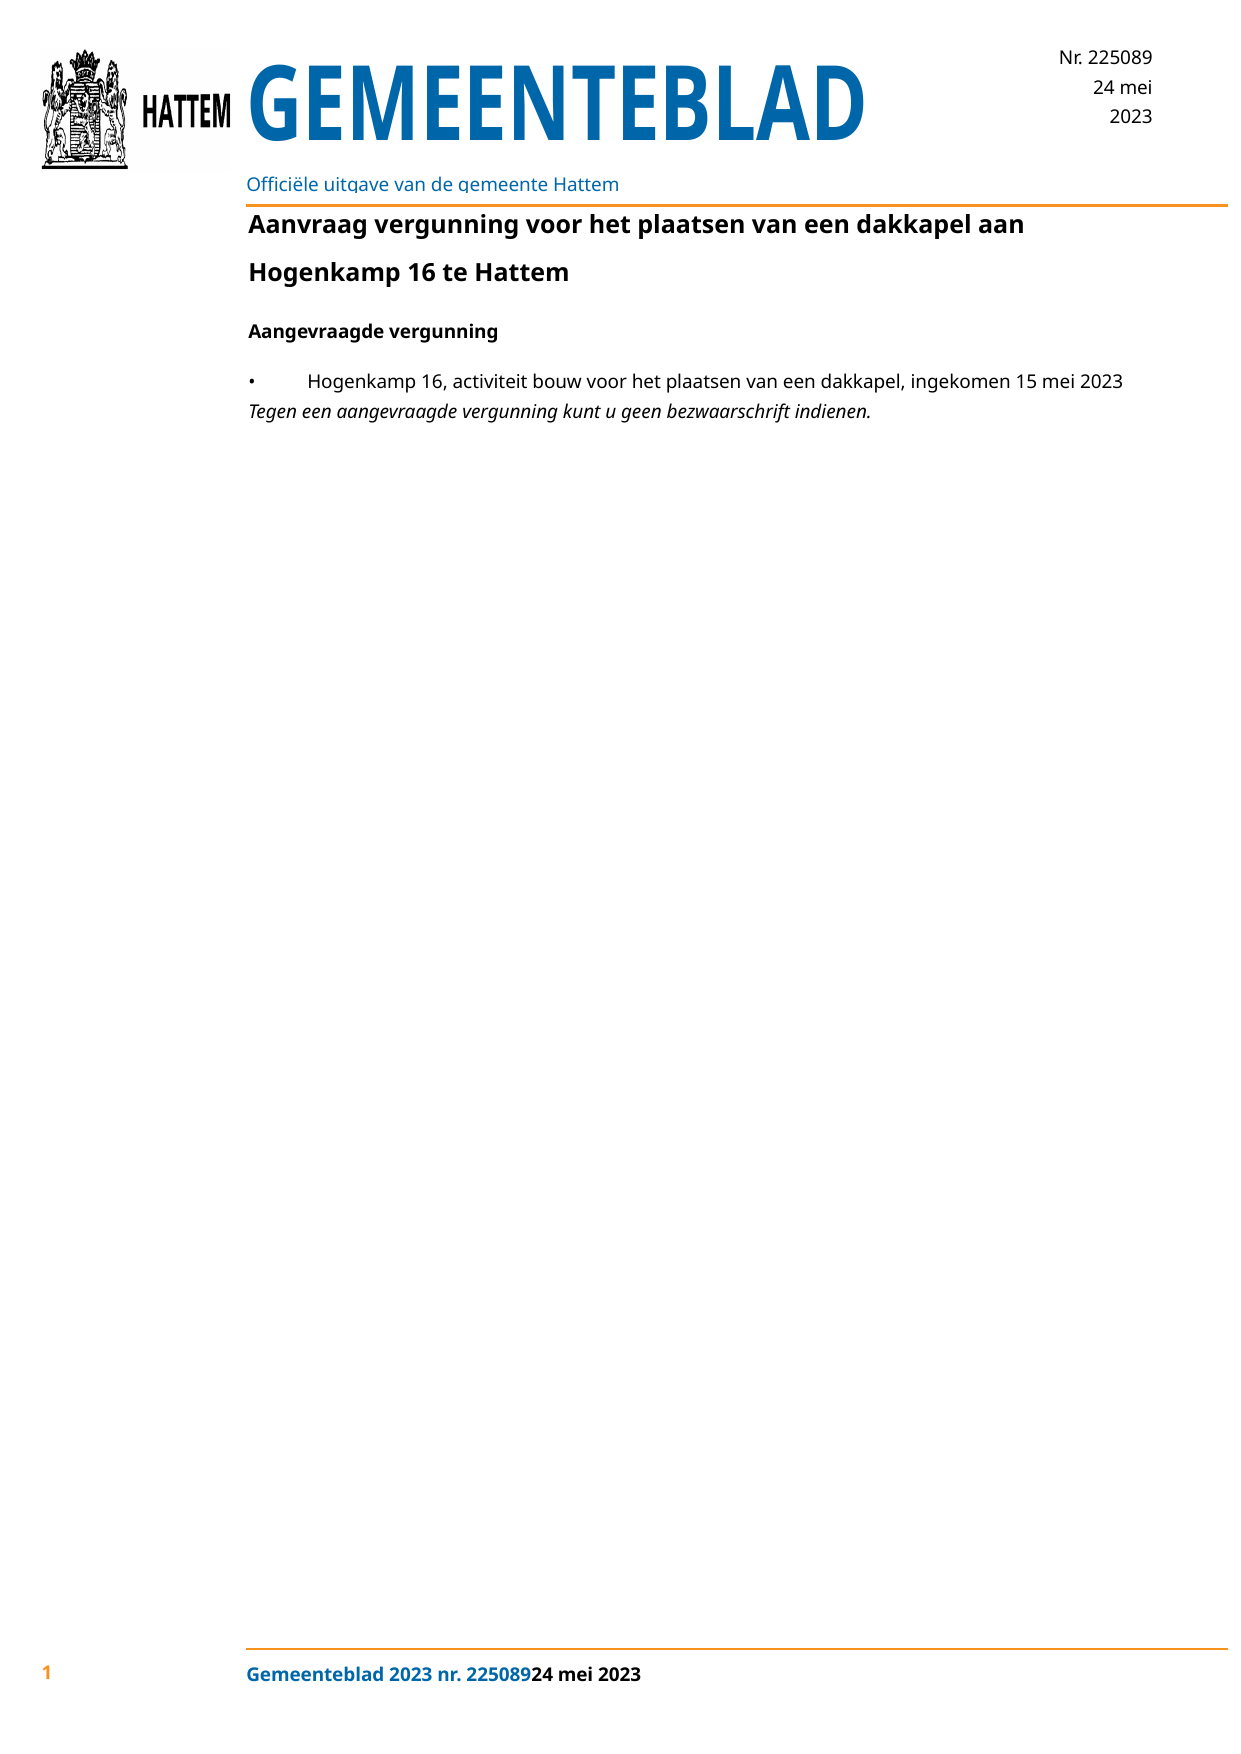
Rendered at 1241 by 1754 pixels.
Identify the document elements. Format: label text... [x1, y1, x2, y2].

list Hogenkamp 16, activiteit bouw voor het plaatsen van een dakkapel, ingekomen 15 mei 2023 [248, 368, 1152, 394]
text Tegen een aangevraagde vergunning kunt u geen bezwaarschrift indienen. [248, 398, 1152, 424]
text Aangevraagde vergunning [248, 318, 1152, 344]
text Aanvraag vergunning voor het plaatsen van een dakkapel aan Hogenkamp 16 te Hattem [248, 207, 1152, 288]
picture [41, 47, 231, 172]
